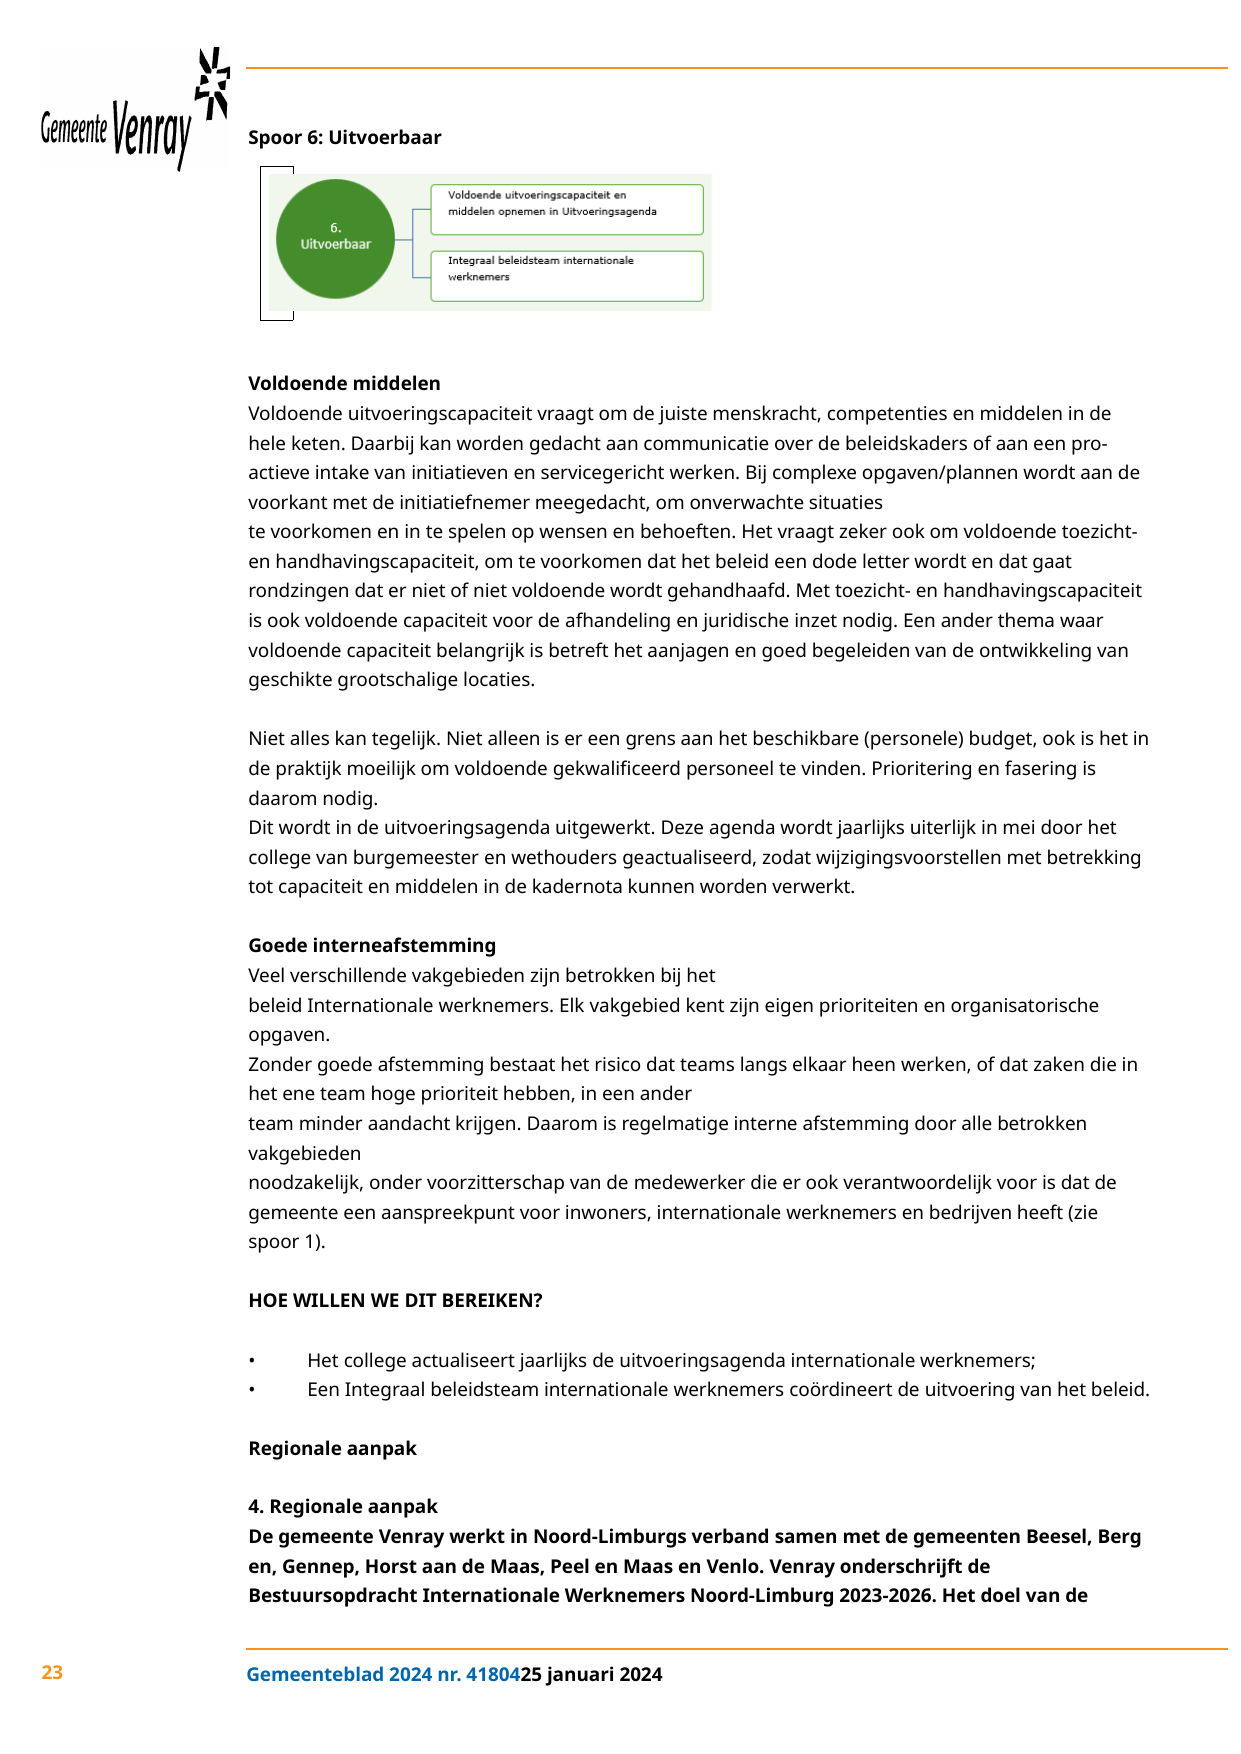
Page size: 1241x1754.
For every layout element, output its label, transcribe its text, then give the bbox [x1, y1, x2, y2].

text Spoor 6: Uitvoerbaar [248, 124, 1152, 150]
text Voldoende uitvoeringscapaciteit vraagt om de juiste menskracht, competenties en middelen in de hele keten. Daarbij kan worden gedacht aan communicatie over de beleidskaders of aan een pro-actieve intake van initiatieven en servicegericht werken. Bij complexe opgaven/plannen wordt aan de voorkant met de initiatiefnemer meegedacht, om onverwachte situaties te voorkomen en in te spelen op wensen en behoeften. Het vraagt zeker ook om voldoende toezicht- en handhavingscapaciteit, om te voorkomen dat het beleid een dode letter wordt en dat gaat rondzingen dat er niet of niet voldoende wordt gehandhaafd. Met toezicht- en handhavingscapaciteit is ook voldoende capaciteit voor de afhandeling en juridische inzet nodig. Een ander thema waar voldoende capaciteit belangrijk is betreft het aanjagen en goed begeleiden van de ontwikkeling van geschikte grootschalige locaties. [248, 400, 1152, 692]
text 4. Regionale aanpak [248, 1494, 1152, 1519]
picture [41, 47, 231, 172]
table_header Regionale aanpak [248, 1435, 1152, 1461]
text Zonder goede afstemming bestaat het risico dat teams langs elkaar heen werken, of dat zaken die in het ene team hoge prioriteit hebben, in een ander team minder aandacht krijgen. Daarom is regelmatige interne afstemming door alle betrokken vakgebieden [248, 1051, 1152, 1165]
text noodzakelijk, onder voorzitterschap van de medewerker die er ook verantwoordelijk voor is dat de gemeente een aanspreekpunt voor inwoners, internationale werknemers en bedrijven heeft (zie spoor 1). [248, 1169, 1152, 1254]
table_header HOE WILLEN WE DIT BEREIKEN? Het college actualiseert jaarlijks de uitvoeringsagenda internationale werknemers; Een Integraal beleidsteam internationale werknemers coördineert de uitvoering van het beleid. [248, 1288, 1152, 1402]
text Voldoende middelen [248, 371, 1152, 396]
text Dit wordt in de uitvoeringsagenda uitgewerkt. Deze agenda wordt jaarlijks uiterlijk in mei door het college van burgemeester en wethouders geactualiseerd, zodat wijzigingsvoorstellen met betrekking tot capaciteit en middelen in de kadernota kunnen worden verwerkt. [248, 814, 1152, 899]
text Veel verschillende vakgebieden zijn betrokken bij het beleid Internationale werknemers. Elk vakgebied kent zijn eigen prioriteiten en organisatorische opgaven. [248, 962, 1152, 1047]
picture [268, 174, 712, 311]
text Goede interneafstemming [248, 933, 1152, 958]
text De gemeente Venray werkt in Noord-Limburgs verband samen met de gemeenten Beesel, Bergen, Gennep, Horst aan de Maas, Peel en Maas en Venlo. Venray onderschrijft de Bestuursopdracht Internationale Werknemers Noord-Limburg 2023-2026. Het doel van de [248, 1523, 1152, 1608]
text Niet alles kan tegelijk. Niet alleen is er een grens aan het beschikbare (personele) budget, ook is het in de praktijk moeilijk om voldoende gekwalificeerd personeel te vinden. Prioritering en fasering is daarom nodig. [248, 726, 1152, 810]
